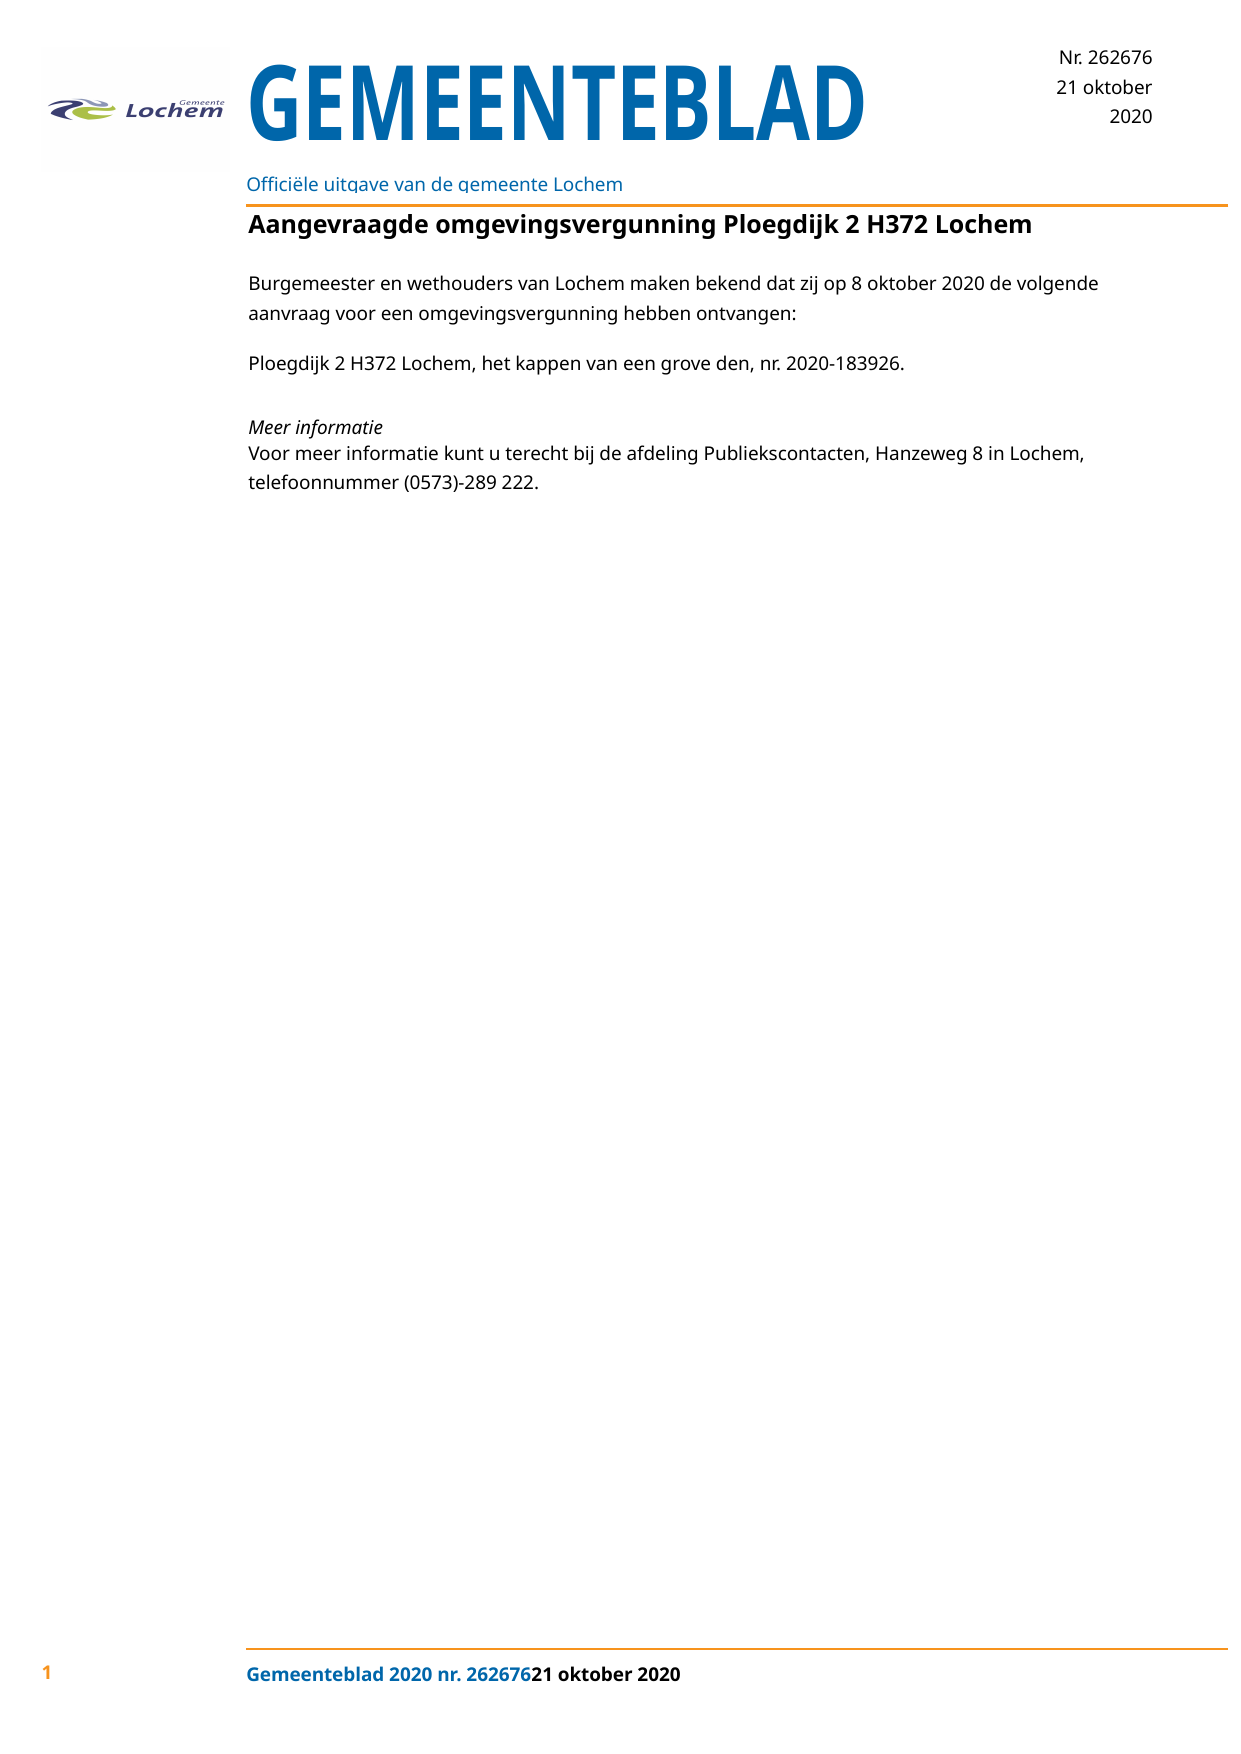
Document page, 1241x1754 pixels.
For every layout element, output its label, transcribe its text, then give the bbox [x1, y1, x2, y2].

text Ploegdijk 2 H372 Lochem, het kappen van een grove den, nr. 2020-183926. [248, 350, 1152, 376]
picture [41, 47, 231, 172]
text Voor meer informatie kunt u terecht bij de afdeling Publiekscontacten, Hanzeweg 8 in Lochem, telefoonnummer (0573)-289 222. [248, 440, 1152, 495]
text Aangevraagde omgevingsvergunning Ploegdijk 2 H372 Lochem [248, 207, 1152, 241]
text Meer informatie [248, 414, 1152, 440]
text Burgemeester en wethouders van Lochem maken bekend dat zij op 8 oktober 2020 de volgende aanvraag voor een omgevingsvergunning hebben ontvangen: [248, 270, 1152, 326]
